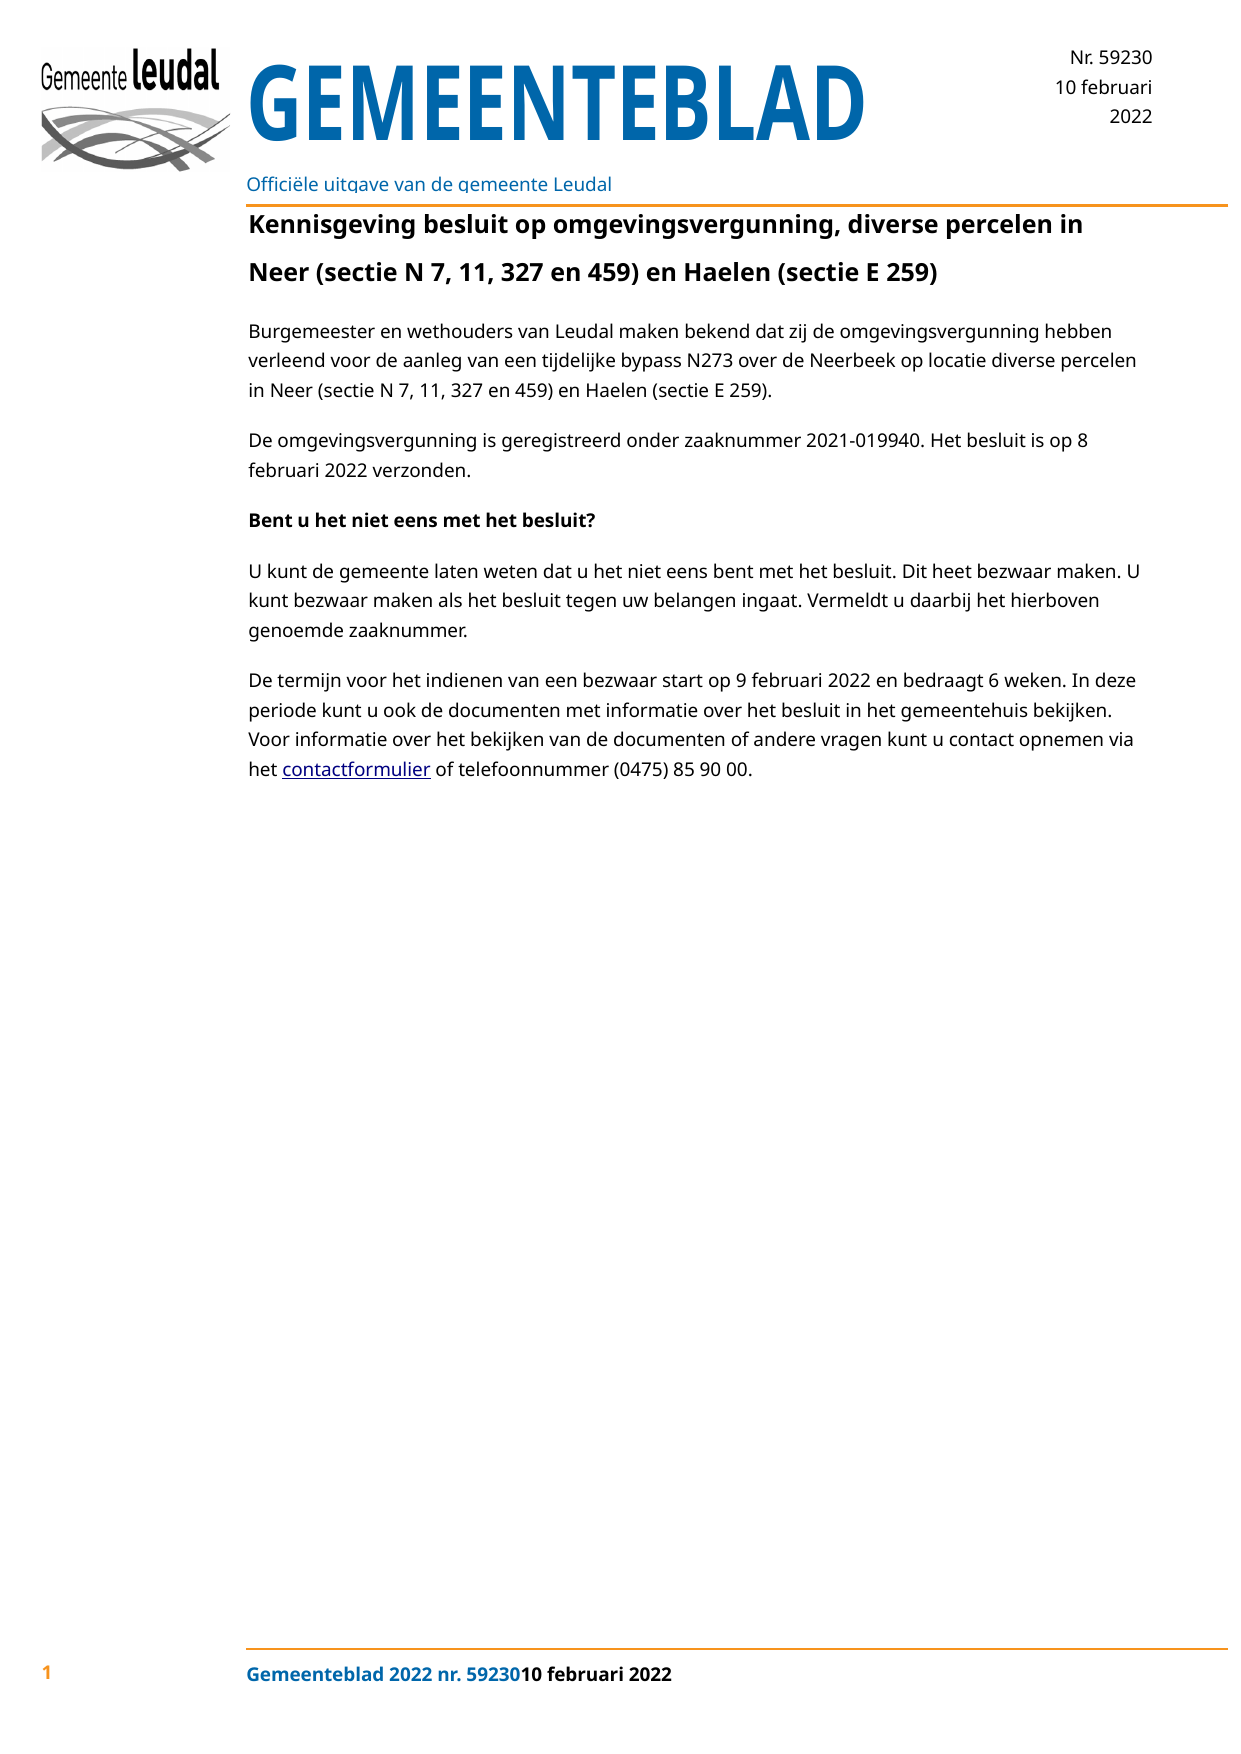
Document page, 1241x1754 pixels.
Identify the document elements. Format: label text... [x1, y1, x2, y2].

text U kunt de gemeente laten weten dat u het niet eens bent met het besluit. Dit heet bezwaar maken. U kunt bezwaar maken als het besluit tegen uw belangen ingaat. Vermeldt u daarbij het hierboven genoemde zaaknummer. [248, 558, 1152, 643]
text De termijn voor het indienen van een bezwaar start op 9 februari 2022 en bedraagt 6 weken. In deze periode kunt u ook de documenten met informatie over het besluit in het gemeentehuis bekijken. Voor informatie over het bekijken van de documenten of andere vragen kunt u contact opnemen via het contactformulier of telefoonnummer (0475) 85 90 00. [248, 667, 1152, 782]
picture [41, 47, 231, 172]
text De omgevingsvergunning is geregistreerd onder zaaknummer 2021-019940. Het besluit is op 8 februari 2022 verzonden. [248, 427, 1152, 483]
text Bent u het niet eens met het besluit? [248, 507, 1152, 533]
text Kennisgeving besluit op omgevingsvergunning, diverse percelen in Neer (sectie N 7, 11, 327 en 459) en Haelen (sectie E 259) [248, 207, 1152, 288]
text Burgemeester en wethouders van Leudal maken bekend dat zij de omgevingsvergunning hebben verleend voor de aanleg van een tijdelijke bypass N273 over de Neerbeek op locatie diverse percelen in Neer (sectie N 7, 11, 327 en 459) en Haelen (sectie E 259). [248, 318, 1152, 403]
